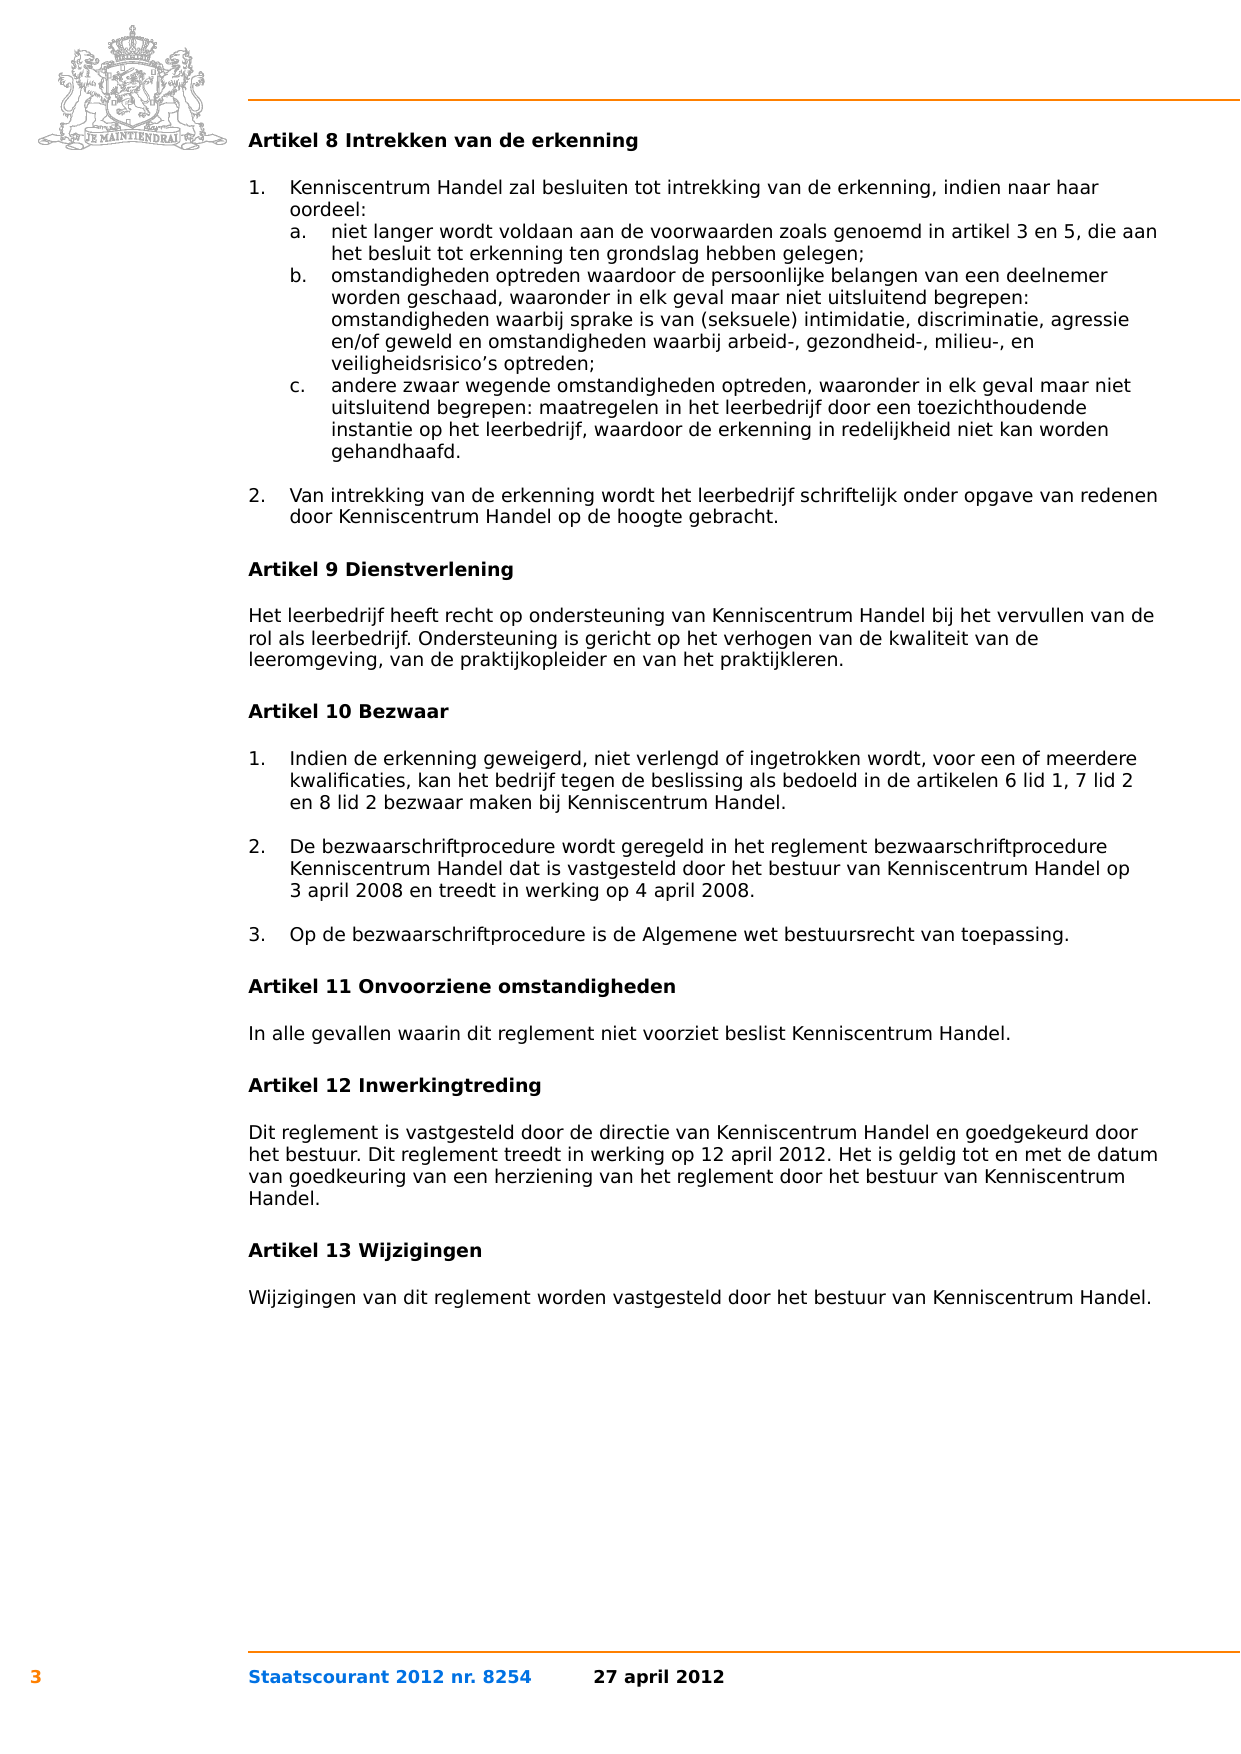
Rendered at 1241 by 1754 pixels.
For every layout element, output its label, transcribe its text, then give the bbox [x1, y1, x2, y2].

text 2. De bezwaarschriftprocedure wordt geregeld in het reglement bezwaarschriftprocedure Kenniscentrum Handel dat is vastgesteld door het bestuur van Kenniscentrum Handel op 3 april 2008 en treedt in werking op 4 april 2008. [248, 836, 1163, 902]
text 3. Op de bezwaarschriftprocedure is de Algemene wet bestuursrecht van toepassing. [248, 924, 1163, 946]
subtitle Artikel 8 Intrekken van de erkenning [248, 130, 1163, 152]
text Wijzigingen van dit reglement worden vastgesteld door het bestuur van Kenniscentrum Handel. [248, 1287, 1163, 1309]
subtitle Artikel 9 Dienstverlening [248, 558, 1163, 580]
text 2. Van intrekking van de erkenning wordt het leerbedrijf schriftelijk onder opgave van redenen door Kenniscentrum Handel op de hoogte gebracht. [248, 484, 1163, 528]
subtitle Artikel 13 Wijzigingen [248, 1240, 1163, 1262]
picture [38, 25, 227, 150]
text In alle gevallen waarin dit reglement niet voorziet beslist Kenniscentrum Handel. [248, 1023, 1163, 1045]
subtitle Artikel 10 Bezwaar [248, 701, 1163, 723]
text Dit reglement is vastgesteld door de directie van Kenniscentrum Handel en goedgekeurd door het bestuur. Dit reglement treedt in werking op 12 april 2012. Het is geldig tot en met de datum van goedkeuring van een herziening van het reglement door het bestuur van Kenniscentrum Handel. [248, 1122, 1163, 1210]
text Het leerbedrijf heeft recht op ondersteuning van Kenniscentrum Handel bij het vervullen van de rol als leerbedrijf. Ondersteuning is gericht op het verhogen van de kwaliteit van de leeromgeving, van de praktijkopleider en van het praktijkleren. [248, 605, 1163, 671]
text b. omstandigheden optreden waardoor de persoonlijke belangen van een deelnemer worden geschaad, waaronder in elk geval maar niet uitsluitend begrepen: omstandigheden waarbij sprake is van (seksuele) intimidatie, discriminatie, agressie en/of geweld en omstandigheden waarbij arbeid-, gezondheid-, milieu-, en veiligheidsrisico’s optreden; [289, 265, 1163, 375]
text 1. Indien de erkenning geweigerd, niet verlengd of ingetrokken wordt, voor een of meerdere kwalificaties, kan het bedrijf tegen de beslissing als bedoeld in de artikelen 6 lid 1, 7 lid 2 en 8 lid 2 bezwaar maken bij Kenniscentrum Handel. [248, 748, 1163, 814]
text c. andere zwaar wegende omstandigheden optreden, waaronder in elk geval maar niet uitsluitend begrepen: maatregelen in het leerbedrijf door een toezichthoudende instantie op het leerbedrijf, waardoor de erkenning in redelijkheid niet kan worden gehandhaafd. [289, 375, 1163, 463]
text 1. Kenniscentrum Handel zal besluiten tot intrekking van de erkenning, indien naar haar oordeel: [248, 177, 1163, 221]
subtitle Artikel 12 Inwerkingtreding [248, 1075, 1163, 1097]
text a. niet langer wordt voldaan aan de voorwaarden zoals genoemd in artikel 3 en 5, die aan het besluit tot erkenning ten grondslag hebben gelegen; [289, 221, 1163, 265]
subtitle Artikel 11 Onvoorziene omstandigheden [248, 976, 1163, 998]
